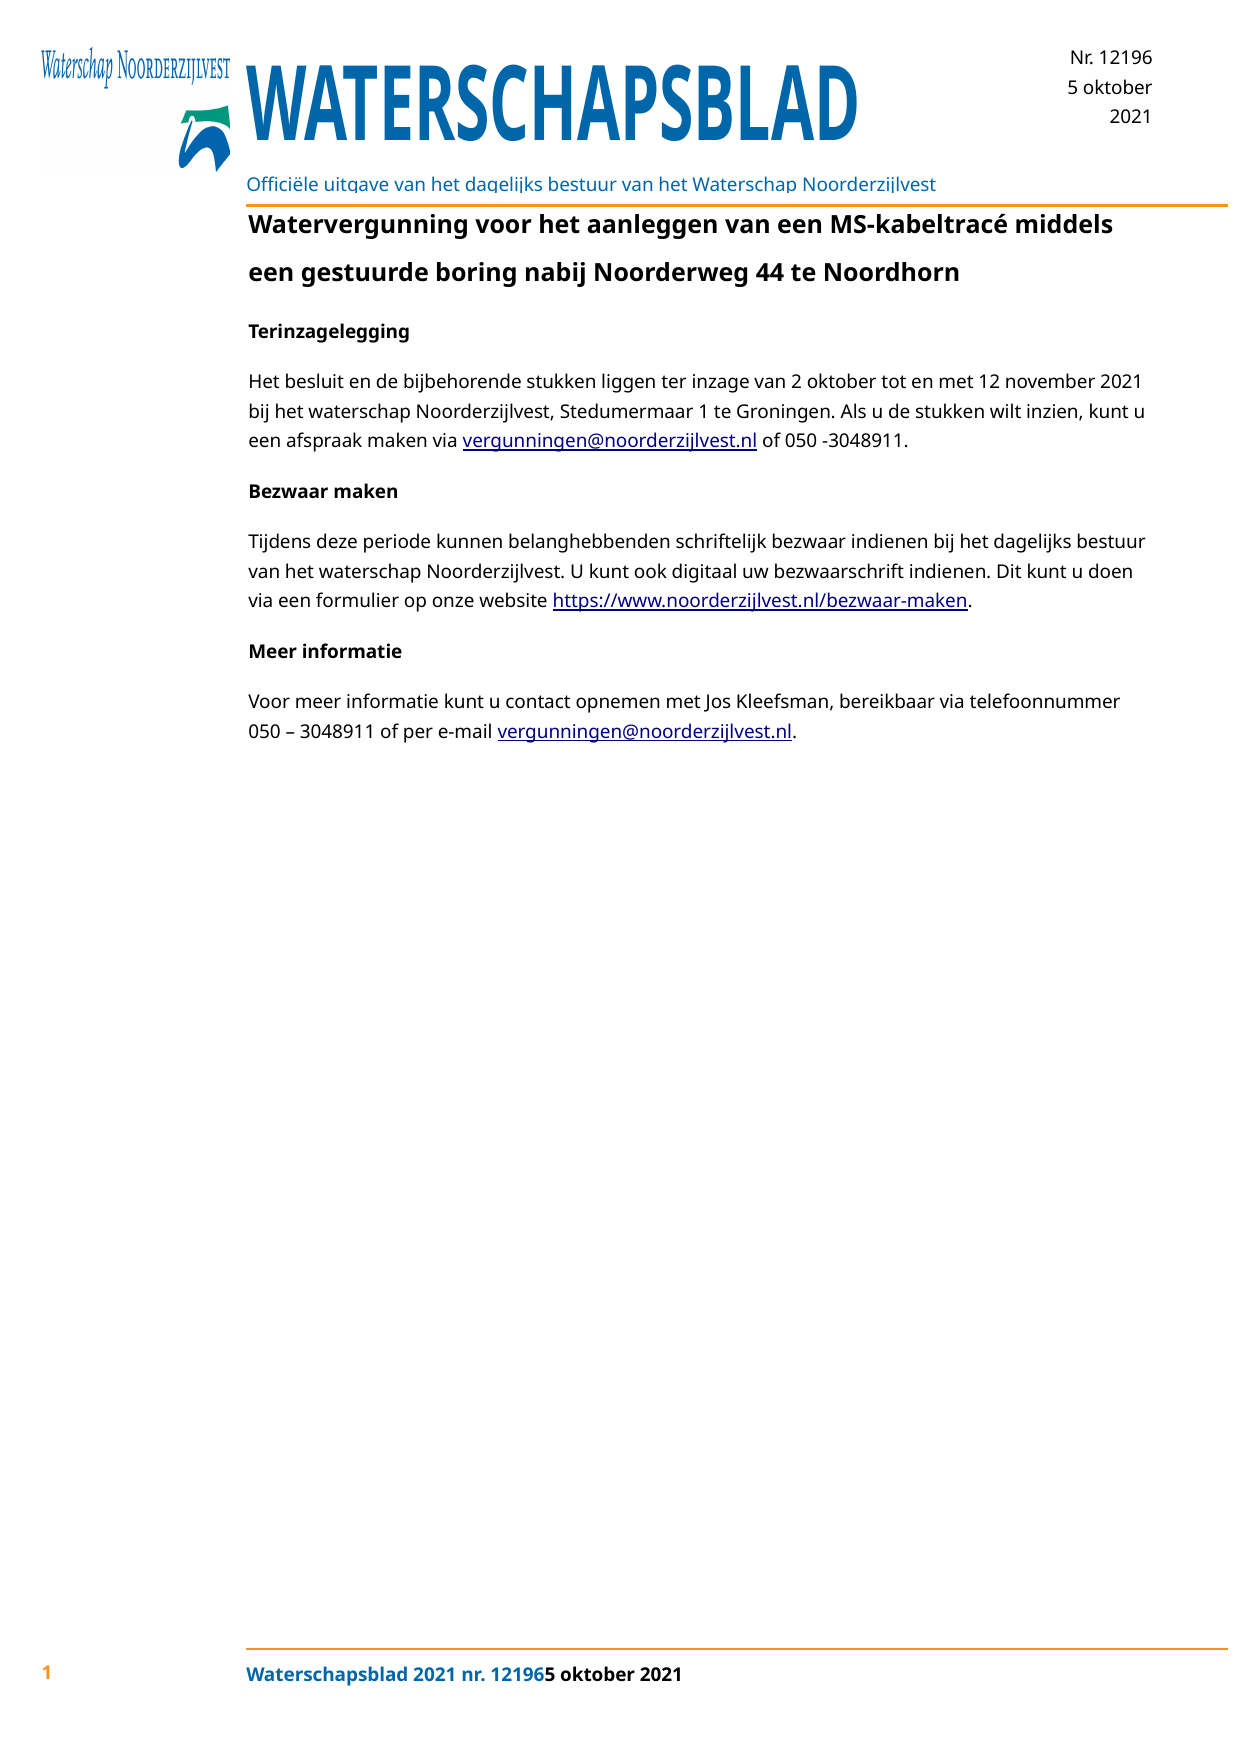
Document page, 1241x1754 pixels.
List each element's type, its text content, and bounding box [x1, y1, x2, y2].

picture [41, 47, 231, 172]
text Watervergunning voor het aanleggen van een MS-kabeltracé middels een gestuurde boring nabij Noorderweg 44 te Noordhorn [248, 207, 1152, 288]
text Tijdens deze periode kunnen belanghebbenden schriftelijk bezwaar indienen bij het dagelijks bestuur van het waterschap Noorderzijlvest. U kunt ook digitaal uw bezwaarschrift indienen. Dit kunt u doen via een formulier op onze website https://www.noorderzijlvest.nl/bezwaar-maken. [248, 528, 1152, 613]
text Terinzagelegging [248, 318, 1152, 344]
text Het besluit en de bijbehorende stukken liggen ter inzage van 2 oktober tot en met 12 november 2021 bij het waterschap Noorderzijlvest, Stedumermaar 1 te Groningen. Als u de stukken wilt inzien, kunt u een afspraak maken via vergunningen@noorderzijlvest.nl of 050 -3048911. [248, 368, 1152, 453]
text Voor meer informatie kunt u contact opnemen met Jos Kleefsman, bereikbaar via telefoonnummer 050 – 3048911 of per e-mail vergunningen@noorderzijlvest.nl. [248, 688, 1152, 744]
text Bezwaar maken [248, 478, 1152, 504]
text Meer informatie [248, 638, 1152, 664]
